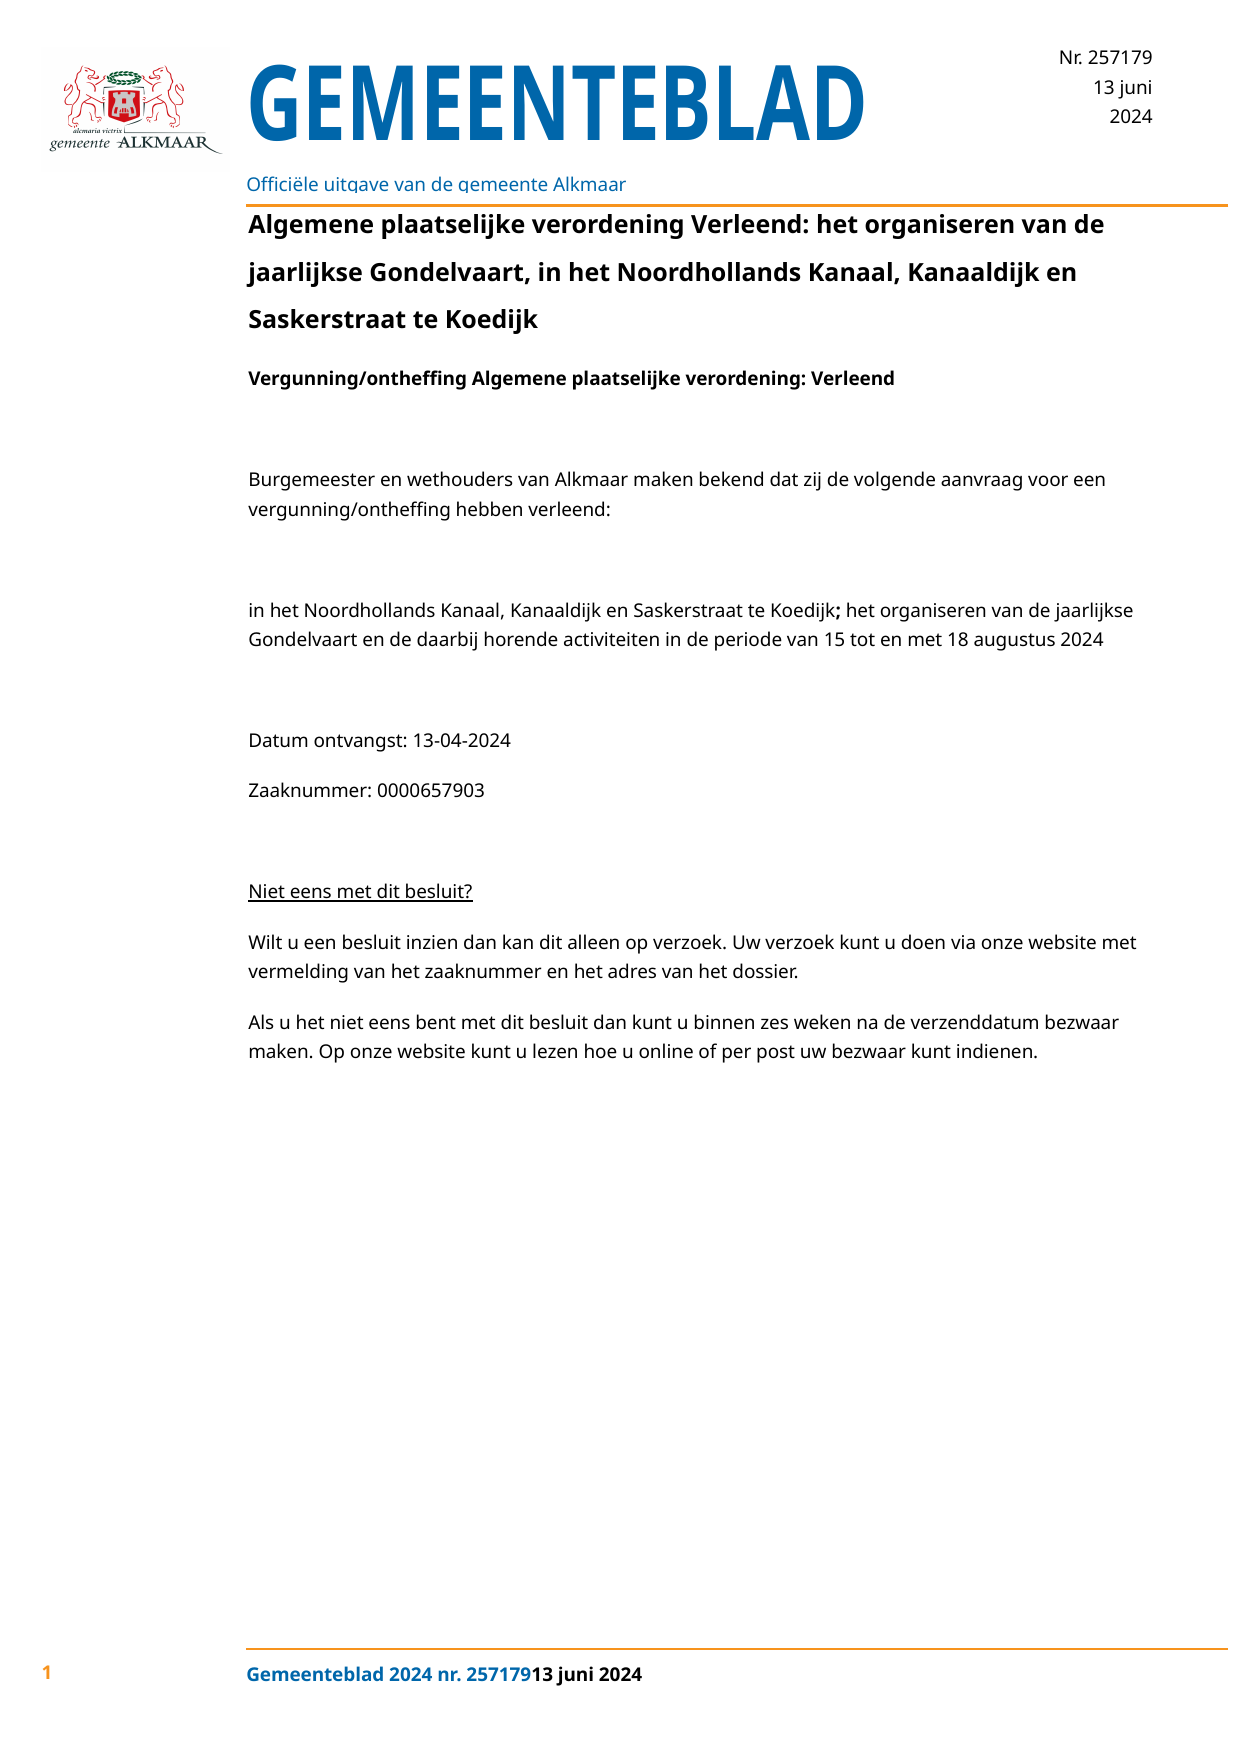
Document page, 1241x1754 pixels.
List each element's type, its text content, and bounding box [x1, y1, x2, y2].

text Vergunning/ontheffing Algemene plaatselijke verordening: Verleend [248, 366, 1152, 391]
text Niet eens met dit besluit? [248, 878, 1152, 904]
text Zaaknummer: 0000657903 [248, 778, 1152, 803]
picture [41, 47, 231, 172]
text Als u het niet eens bent met dit besluit dan kunt u binnen zes weken na de verzenddatum bezwaar maken. Op onze website kunt u lezen hoe u online of per post uw bezwaar kunt indienen. [248, 1009, 1152, 1064]
text Datum ontvangst: 13-04-2024 [248, 727, 1152, 753]
text in het Noordhollands Kanaal, Kanaaldijk en Saskerstraat te Koedijk; het organiseren van de jaarlijkse Gondelvaart en de daarbij horende activiteiten in de periode van 15 tot en met 18 augustus 2024 [248, 597, 1152, 652]
text Burgemeester en wethouders van Alkmaar maken bekend dat zij de volgende aanvraag voor een vergunning/ontheffing hebben verleend: [248, 466, 1152, 522]
text Wilt u een besluit inzien dan kan dit alleen op verzoek. Uw verzoek kunt u doen via onze website met vermelding van het zaaknummer en het adres van het dossier. [248, 929, 1152, 984]
text Algemene plaatselijke verordening Verleend: het organiseren van de jaarlijkse Gondelvaart, in het Noordhollands Kanaal, Kanaaldijk en Saskerstraat te Koedijk [248, 207, 1152, 336]
